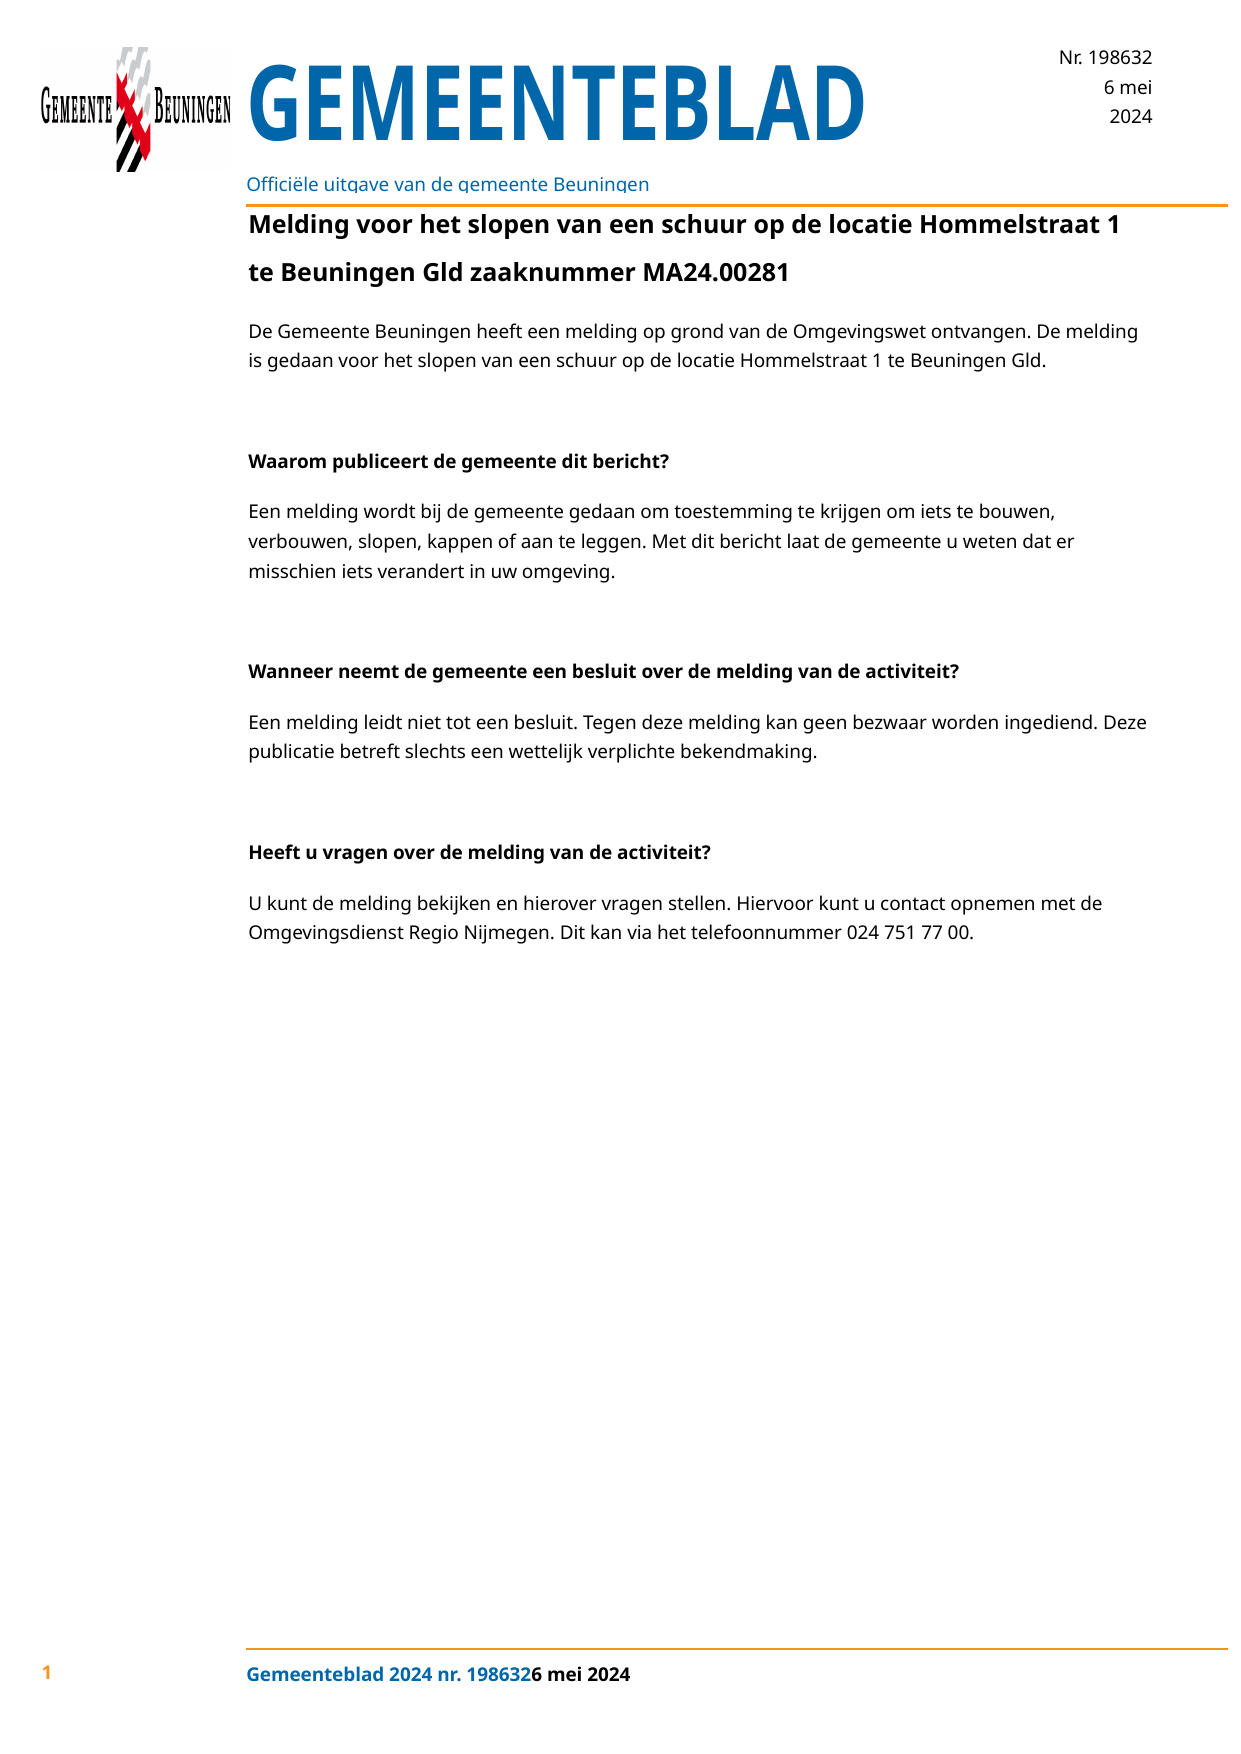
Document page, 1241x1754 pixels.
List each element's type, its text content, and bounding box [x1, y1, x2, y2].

text Wanneer neemt de gemeente een besluit over de melding van de activiteit? [248, 659, 1152, 684]
text U kunt de melding bekijken en hierover vragen stellen. Hiervoor kunt u contact opnemen met de Omgevingsdienst Regio Nijmegen. Dit kan via het telefoonnummer 024 751 77 00. [248, 890, 1152, 945]
text De Gemeente Beuningen heeft een melding op grond van de Omgevingswet ontvangen. De melding is gedaan voor het slopen van een schuur op de locatie Hommelstraat 1 te Beuningen Gld. [248, 318, 1152, 373]
text Heeft u vragen over de melding van de activiteit? [248, 839, 1152, 865]
picture [41, 47, 231, 172]
text Een melding wordt bij de gemeente gedaan om toestemming te krijgen om iets te bouwen, verbouwen, slopen, kappen of aan te leggen. Met dit bericht laat de gemeente u weten dat er misschien iets verandert in uw omgeving. [248, 499, 1152, 584]
text Een melding leidt niet tot een besluit. Tegen deze melding kan geen bezwaar worden ingediend. Deze publicatie betreft slechts een wettelijk verplichte bekendmaking. [248, 709, 1152, 764]
text Melding voor het slopen van een schuur op de locatie Hommelstraat 1 te Beuningen Gld zaaknummer MA24.00281 [248, 207, 1152, 288]
text Waarom publiceert de gemeente dit bericht? [248, 448, 1152, 474]
